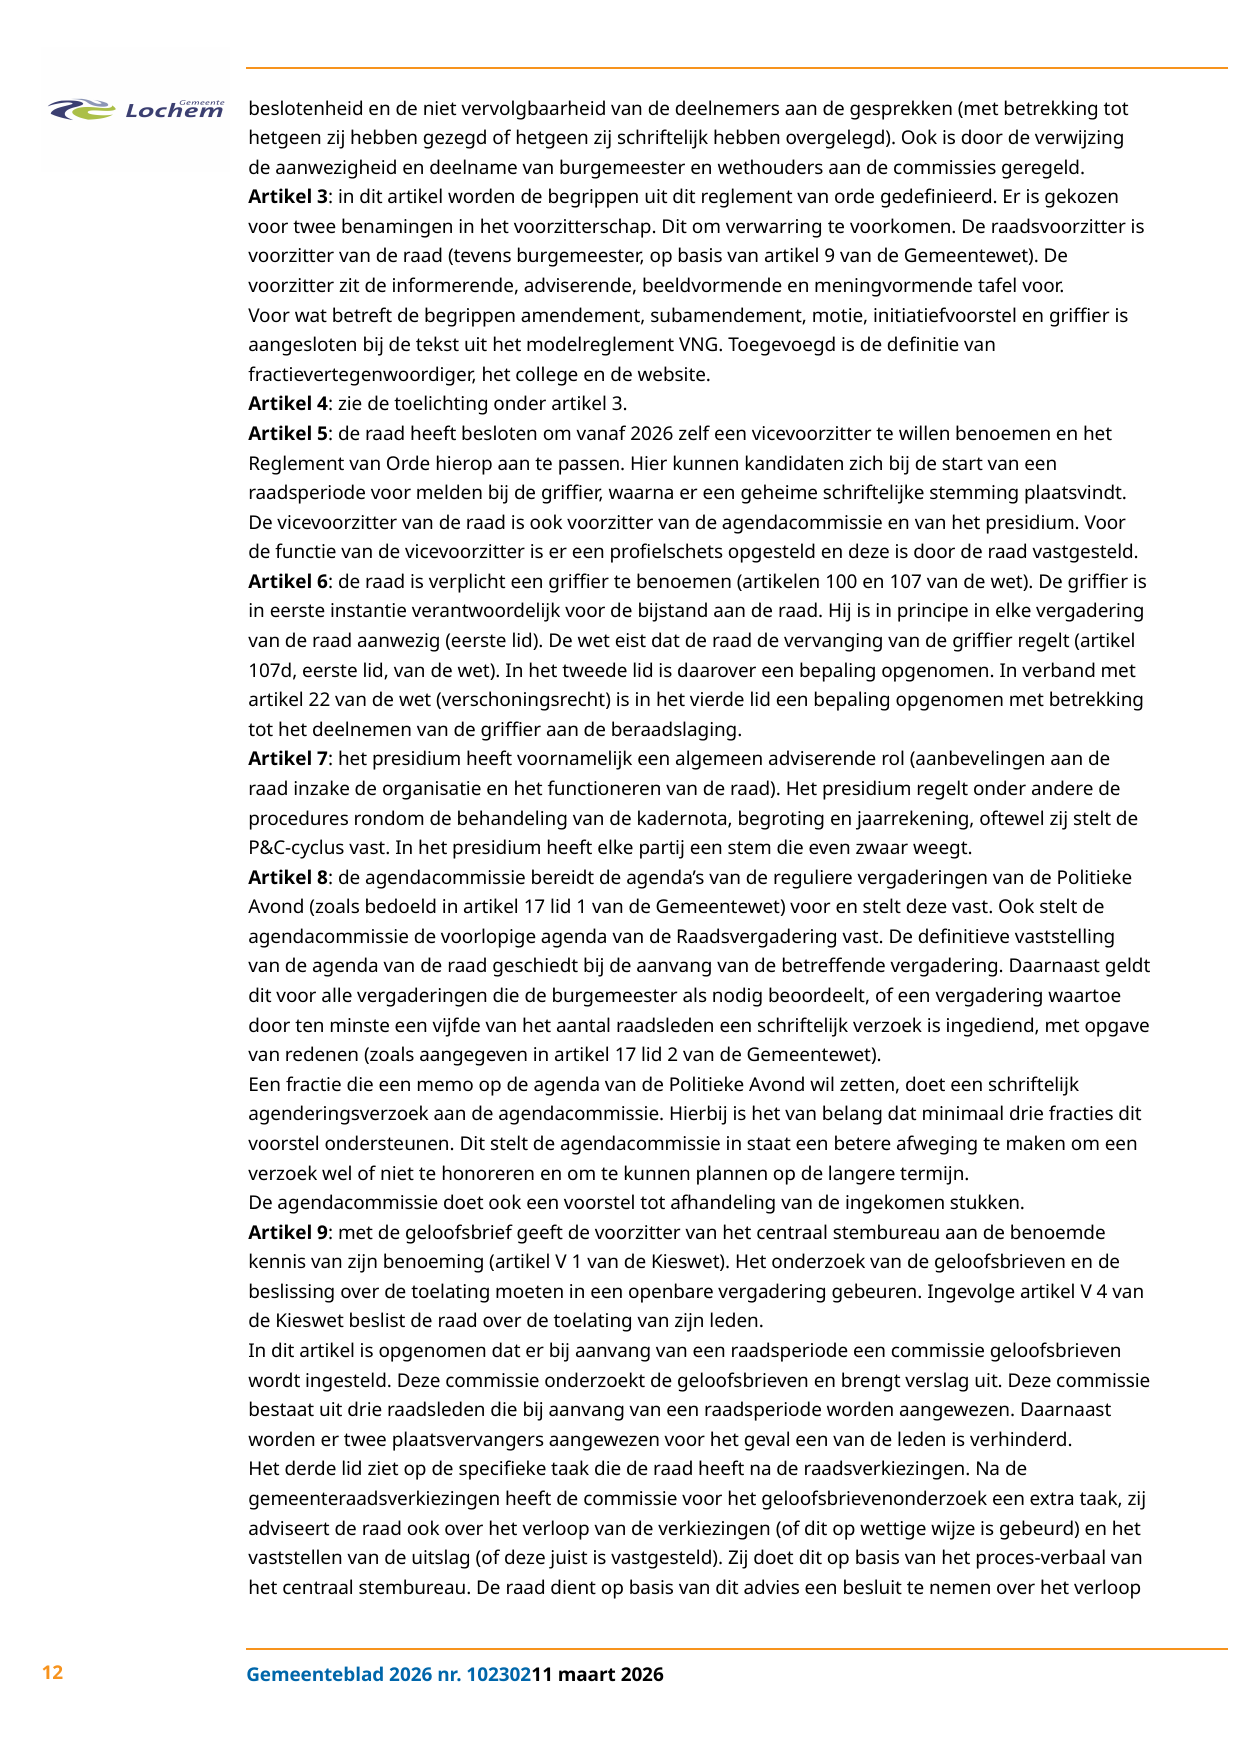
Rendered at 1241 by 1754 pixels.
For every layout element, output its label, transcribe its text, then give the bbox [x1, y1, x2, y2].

text Het derde lid ziet op de specifieke taak die de raad heeft na de raadsverkiezingen. Na de gemeenteraadsverkiezingen heeft de commissie voor het geloofsbrievenonderzoek een extra taak, zij adviseert de raad ook over het verloop van de verkiezingen (of dit op wettige wijze is gebeurd) en het vaststellen van de uitslag (of deze juist is vastgesteld). Zij doet dit op basis van het proces-verbaal van het centraal stembureau. De raad dient op basis van dit advies een besluit te nemen over het verloop [248, 1456, 1152, 1600]
text Artikel 8: de agendacommissie bereidt de agenda’s van de reguliere vergaderingen van de Politieke Avond (zoals bedoeld in artikel 17 lid 1 van de Gemeentewet) voor en stelt deze vast. Ook stelt de agendacommissie de voorlopige agenda van de Raadsvergadering vast. De definitieve vaststelling van de agenda van de raad geschiedt bij de aanvang van de betreffende vergadering. Daarnaast geldt dit voor alle vergaderingen die de burgemeester als nodig beoordeelt, of een vergadering waartoe door ten minste een vijfde van het aantal raadsleden een schriftelijk verzoek is ingediend, met opgave van redenen (zoals aangegeven in artikel 17 lid 2 van de Gemeentewet). [248, 864, 1152, 1067]
text Artikel 5: de raad heeft besloten om vanaf 2026 zelf een vicevoorzitter te willen benoemen en het Reglement van Orde hierop aan te passen. Hier kunnen kandidaten zich bij de start van een raadsperiode voor melden bij de griffier, waarna er een geheime schriftelijke stemming plaatsvindt. De vicevoorzitter van de raad is ook voorzitter van de agendacommissie en van het presidium. Voor de functie van de vicevoorzitter is er een profielschets opgesteld en deze is door de raad vastgesteld. [248, 420, 1152, 564]
text Artikel 9: met de geloofsbrief geeft de voorzitter van het centraal stembureau aan de benoemde kennis van zijn benoeming (artikel V 1 van de Kieswet). Het onderzoek van de geloofsbrieven en de beslissing over de toelating moeten in een openbare vergadering gebeuren. Ingevolge artikel V 4 van de Kieswet beslist de raad over de toelating van zijn leden. [248, 1219, 1152, 1333]
text Artikel 3: in dit artikel worden de begrippen uit dit reglement van orde gedefinieerd. Er is gekozen voor twee benamingen in het voorzitterschap. Dit om verwarring te voorkomen. De raadsvoorzitter is voorzitter van de raad (tevens burgemeester, op basis van artikel 9 van de Gemeentewet). De voorzitter zit de informerende, adviserende, beeldvormende en meningvormende tafel voor. [248, 183, 1152, 298]
text Voor wat betreft de begrippen amendement, subamendement, motie, initiatiefvoorstel en griffier is aangesloten bij de tekst uit het modelreglement VNG. Toegevoegd is de definitie van fractievertegenwoordiger, het college en de website. [248, 302, 1152, 387]
picture [41, 47, 231, 172]
text Artikel 7: het presidium heeft voornamelijk een algemeen adviserende rol (aanbevelingen aan de raad inzake de organisatie en het functioneren van de raad). Het presidium regelt onder andere de procedures rondom de behandeling van de kadernota, begroting en jaarrekening, oftewel zij stelt de P&C-cyclus vast. In het presidium heeft elke partij een stem die even zwaar weegt. [248, 746, 1152, 860]
text In dit artikel is opgenomen dat er bij aanvang van een raadsperiode een commissie geloofsbrieven wordt ingesteld. Deze commissie onderzoekt de geloofsbrieven en brengt verslag uit. Deze commissie bestaat uit drie raadsleden die bij aanvang van een raadsperiode worden aangewezen. Daarnaast worden er twee plaatsvervangers aangewezen voor het geval een van de leden is verhinderd. [248, 1337, 1152, 1452]
text beslotenheid en de niet vervolgbaarheid van de deelnemers aan de gesprekken (met betrekking tot hetgeen zij hebben gezegd of hetgeen zij schriftelijk hebben overgelegd). Ook is door de verwijzing de aanwezigheid en deelname van burgemeester en wethouders aan de commissies geregeld. [248, 95, 1152, 180]
text De agendacommissie doet ook een voorstel tot afhandeling van de ingekomen stukken. [248, 1189, 1152, 1215]
text Artikel 4: zie de toelichting onder artikel 3. [248, 391, 1152, 416]
text Artikel 6: de raad is verplicht een griffier te benoemen (artikelen 100 en 107 van de wet). De griffier is in eerste instantie verantwoordelijk voor de bijstand aan de raad. Hij is in principe in elke vergadering van de raad aanwezig (eerste lid). De wet eist dat de raad de vervanging van de griffier regelt (artikel 107d, eerste lid, van de wet). In het tweede lid is daarover een bepaling opgenomen. In verband met artikel 22 van de wet (verschoningsrecht) is in het vierde lid een bepaling opgenomen met betrekking tot het deelnemen van de griffier aan de beraadslaging. [248, 568, 1152, 742]
text Een fractie die een memo op de agenda van de Politieke Avond wil zetten, doet een schriftelijk agenderingsverzoek aan de agendacommissie. Hierbij is het van belang dat minimaal drie fracties dit voorstel ondersteunen. Dit stelt de agendacommissie in staat een betere afweging te maken om een verzoek wel of niet te honoreren en om te kunnen plannen op de langere termijn. [248, 1071, 1152, 1186]
